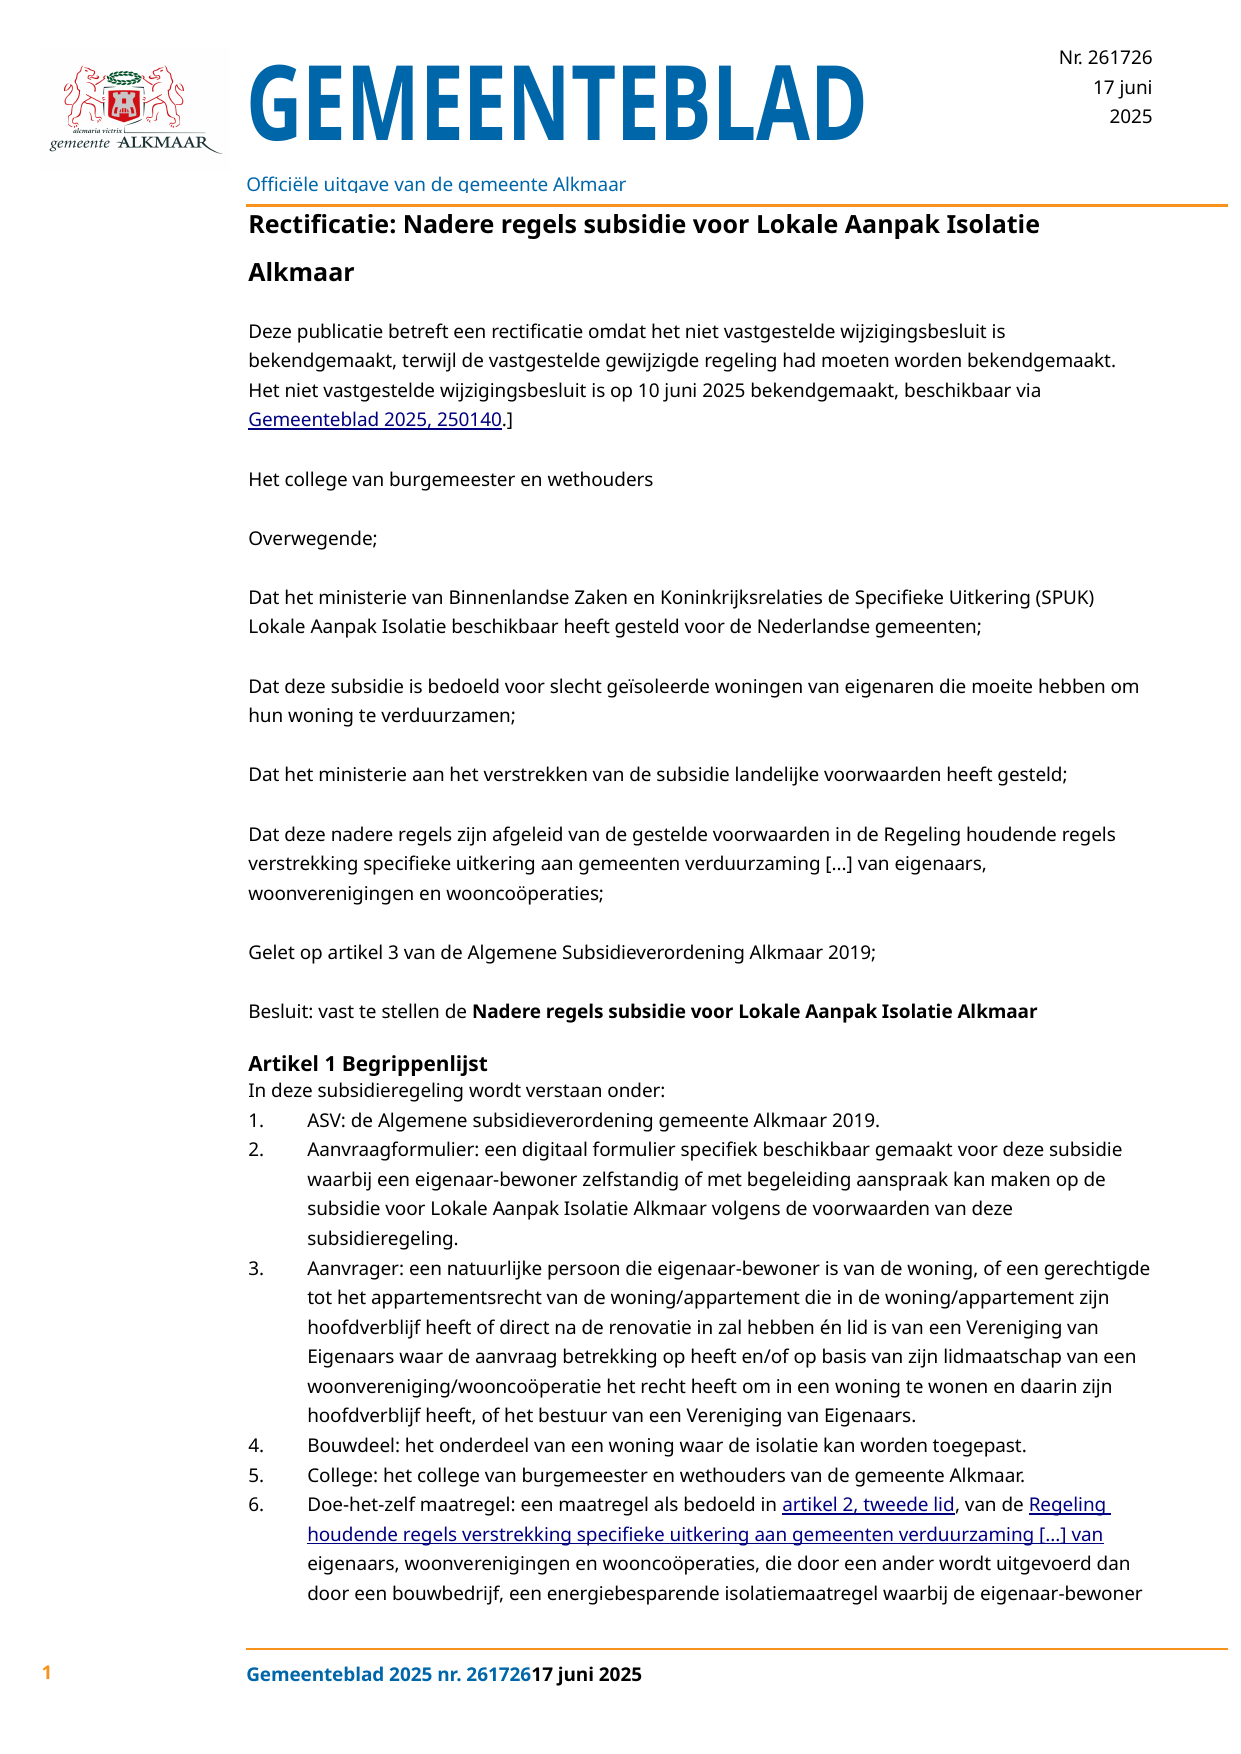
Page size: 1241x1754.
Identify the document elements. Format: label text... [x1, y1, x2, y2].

text Dat deze subsidie is bedoeld voor slecht geïsoleerde woningen van eigenaren die moeite hebben om hun woning te verduurzamen; [248, 673, 1152, 728]
list ASV: de Algemene subsidieverordening gemeente Alkmaar 2019. [248, 1107, 1152, 1132]
text Deze publicatie betreft een rectificatie omdat het niet vastgestelde wijzigingsbesluit is bekendgemaakt, terwijl de vastgestelde gewijzigde regeling had moeten worden bekendgemaakt. Het niet vastgestelde wijzigingsbesluit is op 10 juni 2025 bekendgemaakt, beschikbaar via Gemeenteblad 2025, 250140.] [248, 318, 1152, 432]
picture [41, 47, 231, 172]
text Gelet op artikel 3 van de Algemene Subsidieverordening Alkmaar 2019; [248, 939, 1152, 965]
list College: het college van burgemeester en wethouders van de gemeente Alkmaar. [248, 1462, 1152, 1487]
text Dat het ministerie aan het verstrekken van de subsidie landelijke voorwaarden heeft gesteld; [248, 762, 1152, 787]
text Dat deze nadere regels zijn afgeleid van de gestelde voorwaarden in de Regeling houdende regels verstrekking specifieke uitkering aan gemeenten verduurzaming [...] van eigenaars, woonverenigingen en wooncoöperaties; [248, 821, 1152, 906]
list Aanvrager: een natuurlijke persoon die eigenaar-bewoner is van de woning, of een gerechtigde tot het appartementsrecht van de woning/appartement die in de woning/appartement zijn hoofdverblijf heeft of direct na de renovatie in zal hebben én lid is van een Vereniging van Eigenaars waar de aanvraag betrekking op heeft en/of op basis van zijn lidmaatschap van een woonvereniging/wooncoöperatie het recht heeft om in een woning te wonen en daarin zijn hoofdverblijf heeft, of het bestuur van een Vereniging van Eigenaars. [248, 1255, 1152, 1428]
text Besluit: vast te stellen de Nadere regels subsidie voor Lokale Aanpak Isolatie Alkmaar [248, 998, 1152, 1024]
text Het college van burgemeester en wethouders [248, 466, 1152, 492]
list Doe-het-zelf maatregel: een maatregel als bedoeld in artikel 2, tweede lid, van de Regeling houdende regels verstrekking specifieke uitkering aan gemeenten verduurzaming [...] van eigenaars, woonverenigingen en wooncoöperaties, die door een ander wordt uitgevoerd dan door een bouwbedrijf, een energiebesparende isolatiemaatregel waarbij de eigenaar-bewoner [248, 1491, 1152, 1606]
text Overwegende; [248, 525, 1152, 551]
text In deze subsidieregeling wordt verstaan onder: [248, 1077, 1152, 1103]
text Artikel 1 Begrippenlijst [248, 1049, 1152, 1077]
text Rectificatie: Nadere regels subsidie voor Lokale Aanpak Isolatie Alkmaar [248, 207, 1152, 288]
list Bouwdeel: het onderdeel van een woning waar de isolatie kan worden toegepast. [248, 1432, 1152, 1458]
list Aanvraagformulier: een digitaal formulier specifiek beschikbaar gemaakt voor deze subsidie waarbij een eigenaar-bewoner zelfstandig of met begeleiding aanspraak kan maken op de subsidie voor Lokale Aanpak Isolatie Alkmaar volgens de voorwaarden van deze subsidieregeling. [248, 1136, 1152, 1251]
text Dat het ministerie van Binnenlandse Zaken en Koninkrijksrelaties de Specifieke Uitkering (SPUK) Lokale Aanpak Isolatie beschikbaar heeft gesteld voor de Nederlandse gemeenten; [248, 584, 1152, 639]
